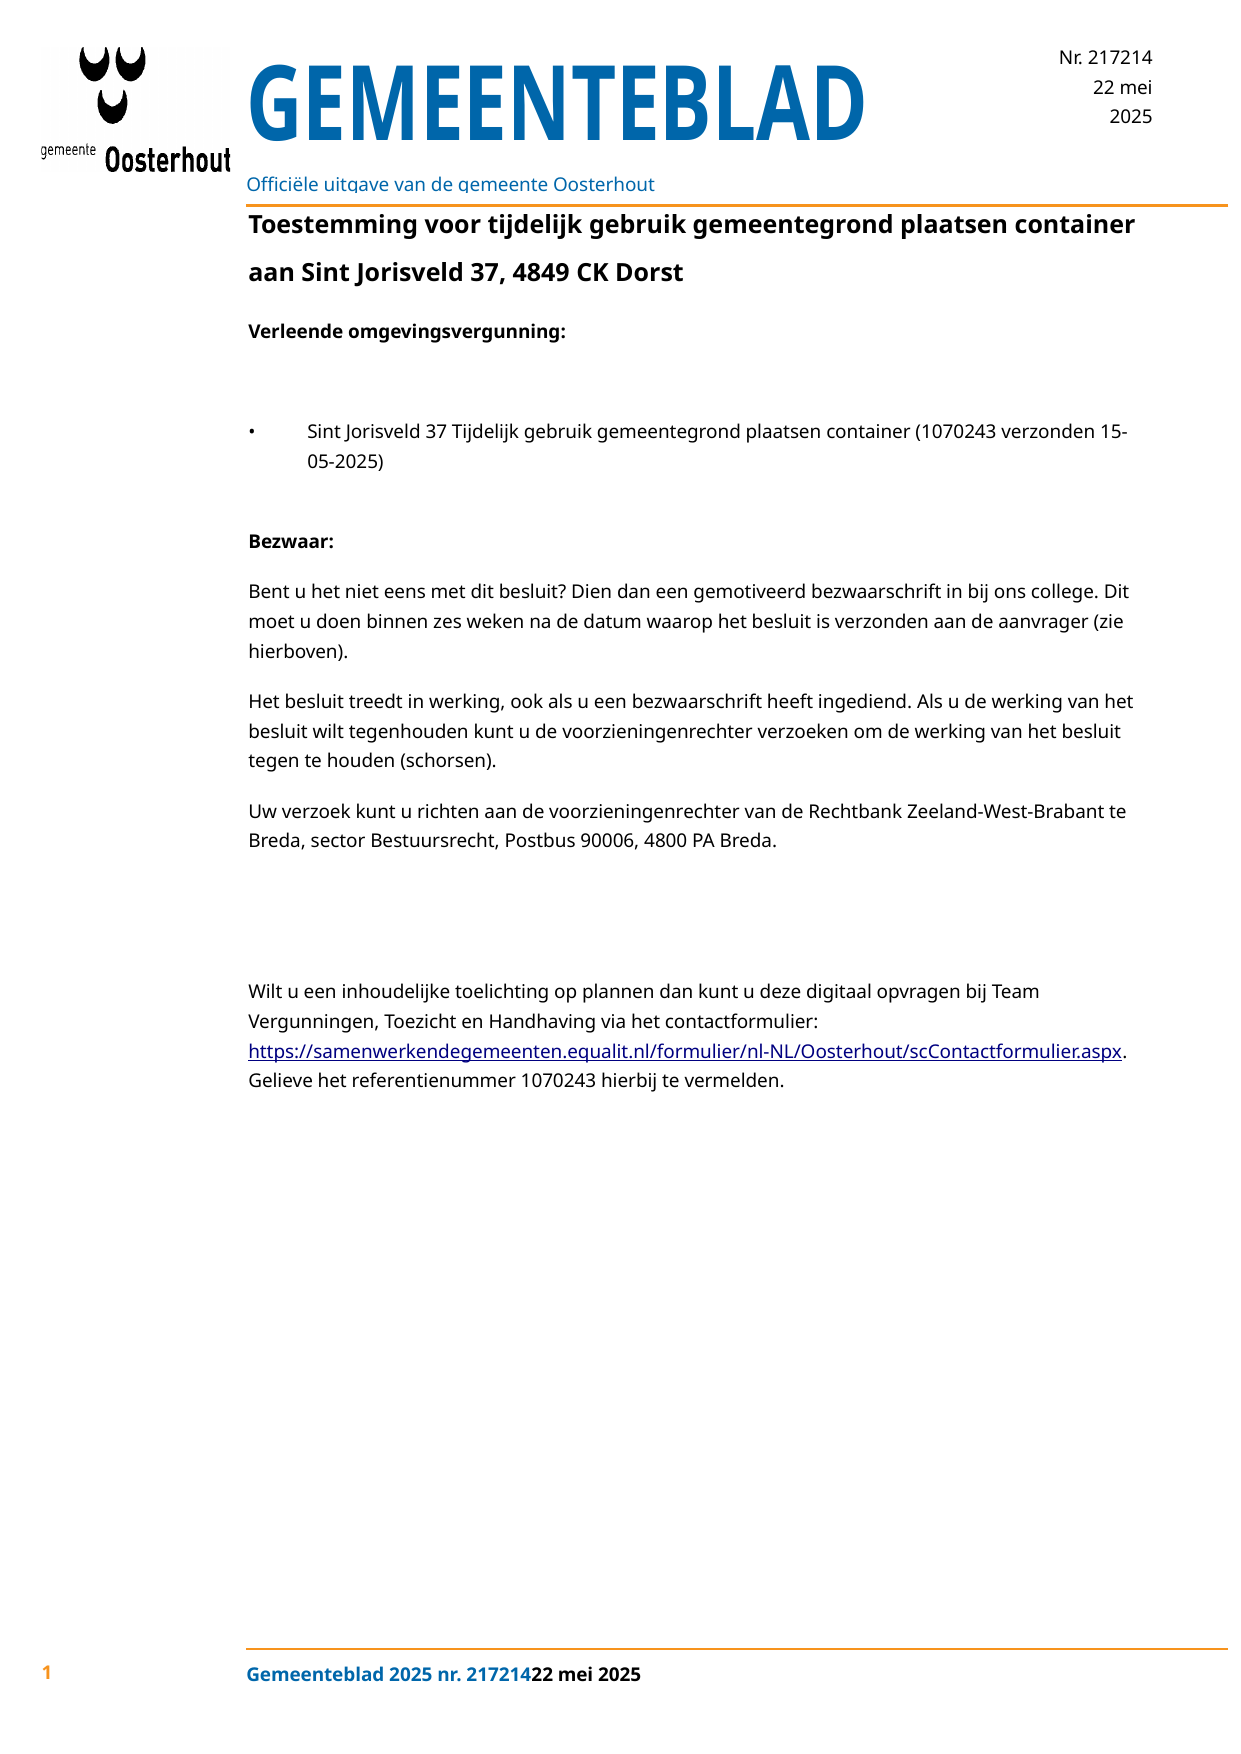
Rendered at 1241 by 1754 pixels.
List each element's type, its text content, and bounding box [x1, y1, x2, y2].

text Toestemming voor tijdelijk gebruik gemeentegrond plaatsen container aan Sint Jorisveld 37, 4849 CK Dorst [248, 207, 1152, 288]
text Bezwaar: [248, 528, 1152, 554]
text Wilt u een inhoudelijke toelichting op plannen dan kunt u deze digitaal opvragen bij Team Vergunningen, Toezicht en Handhaving via het contactformulier: https://samenwerkendegemeenten.equalit.nl/formulier/nl-NL/Oosterhout/scContactformulier.aspx. Gelieve het referentienummer 1070243 hierbij te vermelden. [248, 979, 1152, 1093]
picture [41, 47, 231, 172]
text Uw verzoek kunt u richten aan de voorzieningenrechter van de Rechtbank Zeeland-West-Brabant te Breda, sector Bestuursrecht, Postbus 90006, 4800 PA Breda. [248, 798, 1152, 853]
text Het besluit treedt in werking, ook als u een bezwaarschrift heeft ingediend. Als u de werking van het besluit wilt tegenhouden kunt u de voorzieningenrechter verzoeken om de werking van het besluit tegen te houden (schorsen). [248, 688, 1152, 773]
text Verleende omgevingsvergunning: [248, 318, 1152, 344]
text Bent u het niet eens met dit besluit? Dien dan een gemotiveerd bezwaarschrift in bij ons college. Dit moet u doen binnen zes weken na de datum waarop het besluit is verzonden aan de aanvrager (zie hierboven). [248, 579, 1152, 664]
list Sint Jorisveld 37 Tijdelijk gebruik gemeentegrond plaatsen container (1070243 verzonden 15-05-2025) [248, 419, 1152, 474]
